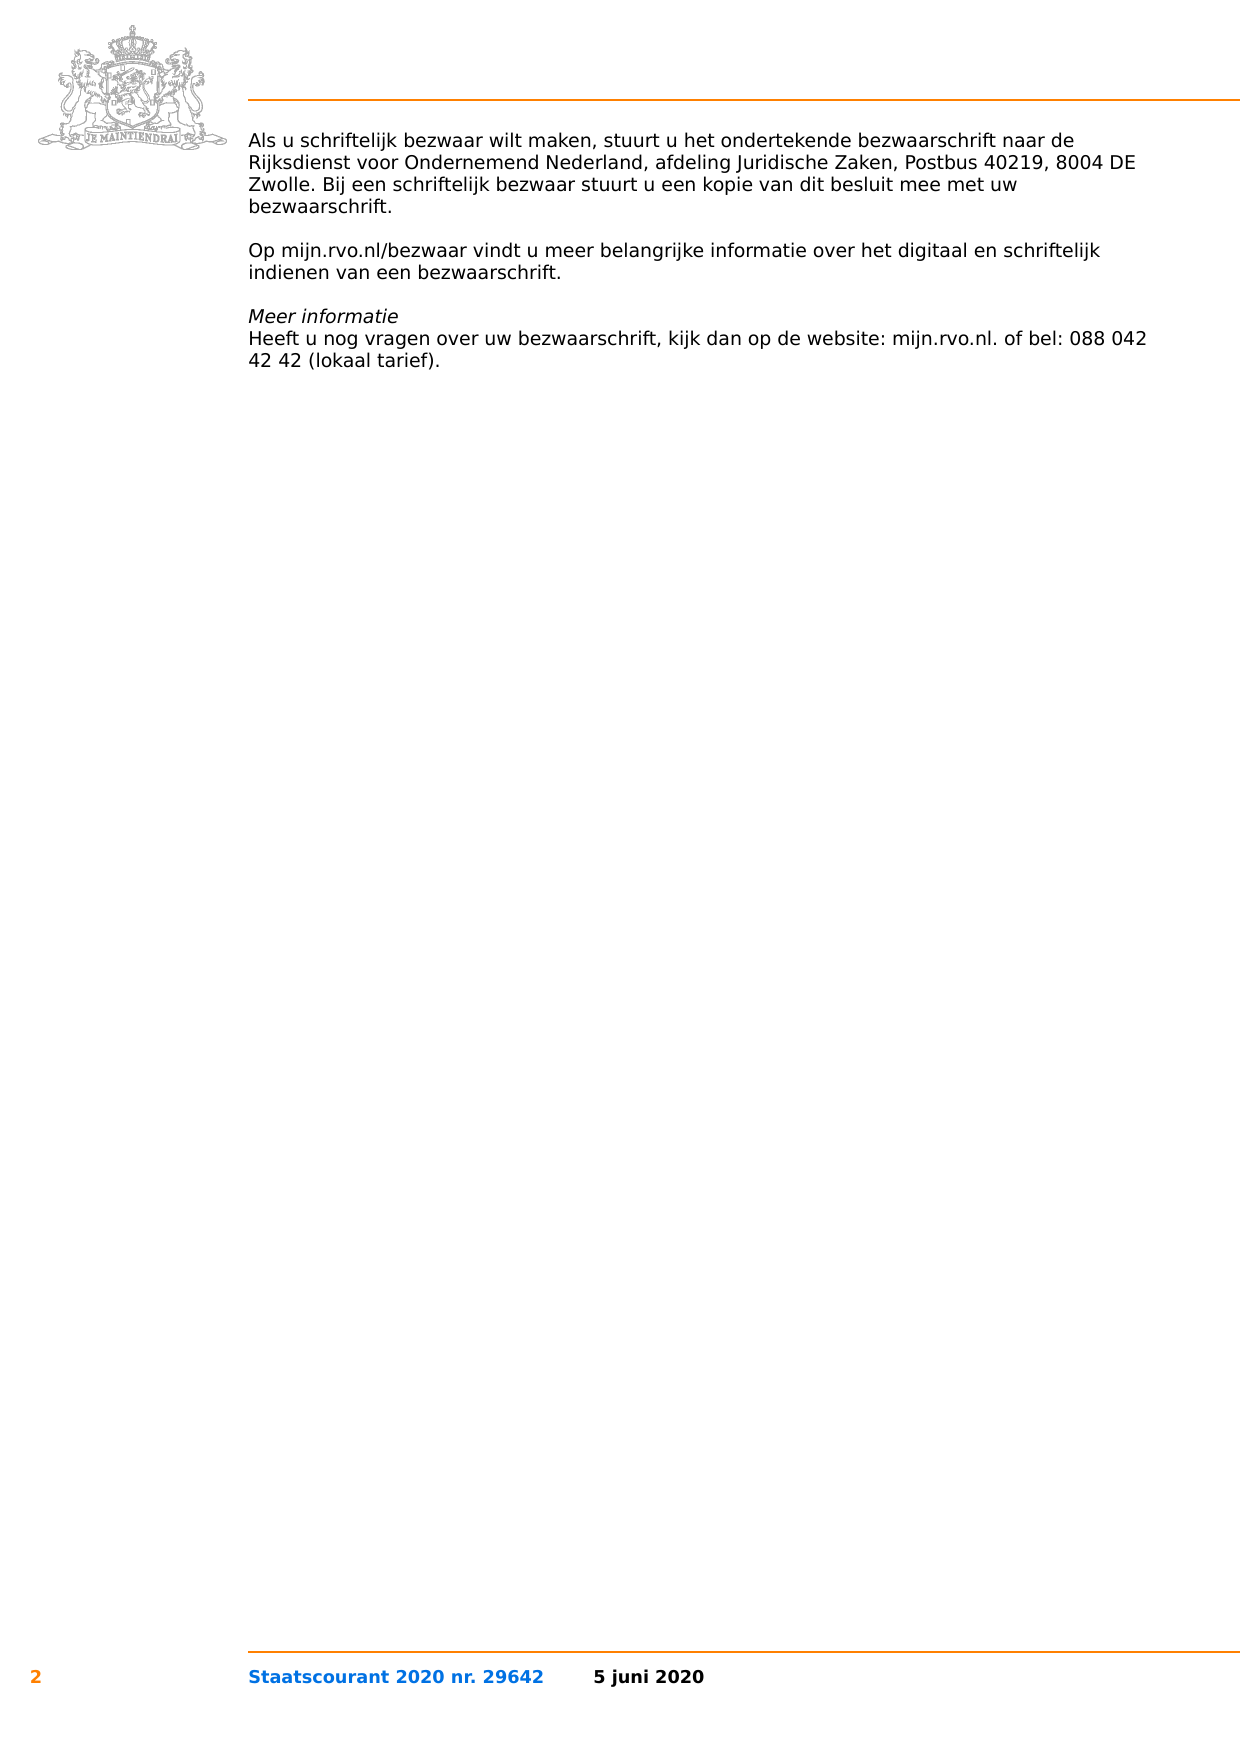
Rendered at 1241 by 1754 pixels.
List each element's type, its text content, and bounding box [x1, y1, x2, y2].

text Heeft u nog vragen over uw bezwaarschrift, kijk dan op de website: mijn.rvo.nl. of bel: 088 042 42 42 (lokaal tarief). [248, 327, 1163, 371]
text Op mijn.rvo.nl/bezwaar vindt u meer belangrijke informatie over het digitaal en schriftelijk indienen van een bezwaarschrift. [248, 240, 1163, 284]
text Als u schriftelijk bezwaar wilt maken, stuurt u het ondertekende bezwaarschrift naar de Rijksdienst voor Ondernemend Nederland, afdeling Juridische Zaken, Postbus 40219, 8004 DE Zwolle. Bij een schriftelijk bezwaar stuurt u een kopie van dit besluit mee met uw bezwaarschrift. [248, 130, 1163, 218]
picture [38, 25, 227, 150]
text Meer informatie [248, 306, 1163, 327]
